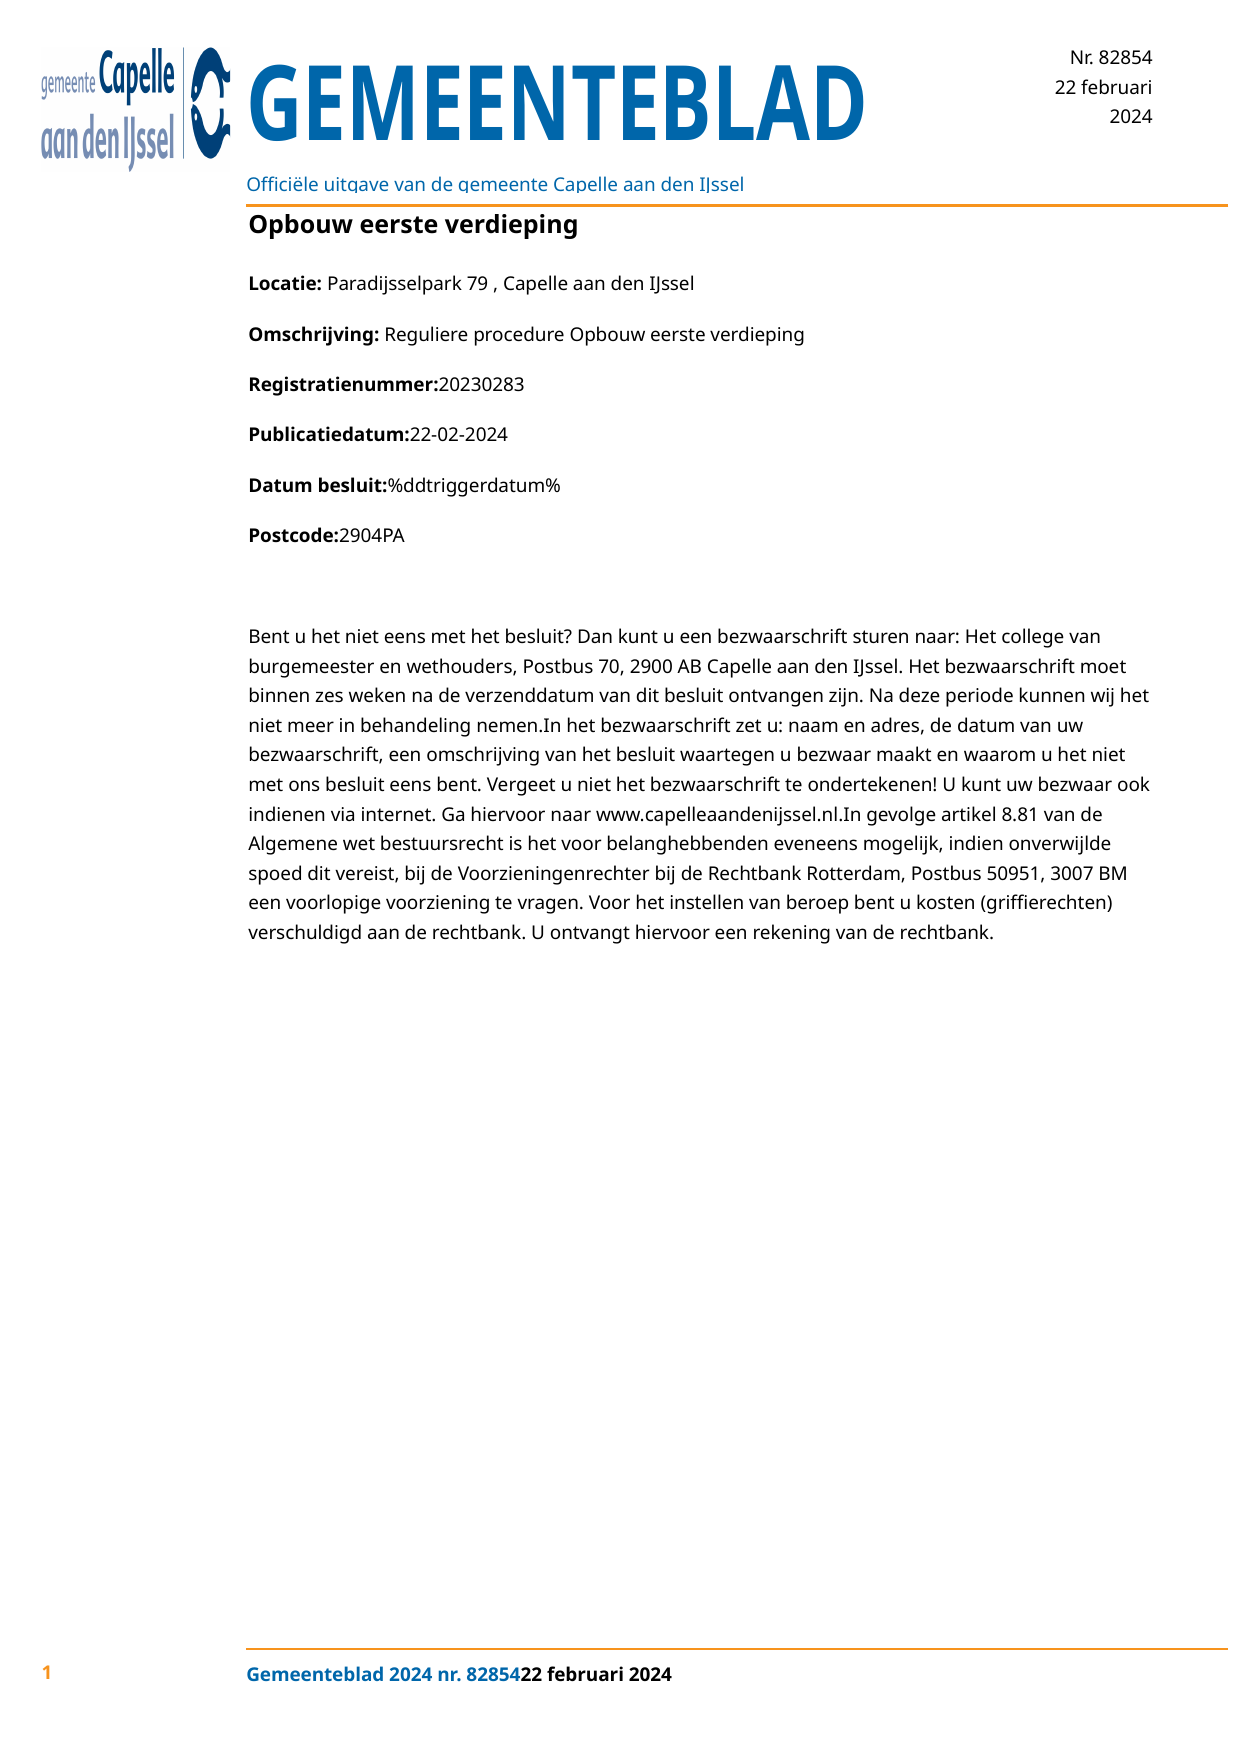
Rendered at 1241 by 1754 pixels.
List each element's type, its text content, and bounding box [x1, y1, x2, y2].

text Registratienummer:20230283 [248, 371, 1152, 397]
text Bent u het niet eens met het besluit? Dan kunt u een bezwaarschrift sturen naar: Het college van burgemeester en wethouders, Postbus 70, 2900 AB Capelle aan den IJssel. Het bezwaarschrift moet binnen zes weken na de verzenddatum van dit besluit ontvangen zijn. Na deze periode kunnen wij het niet meer in behandeling nemen.In het bezwaarschrift zet u: naam en adres, de datum van uw bezwaarschrift, een omschrijving van het besluit waartegen u bezwaar maakt en waarom u het niet met ons besluit eens bent. Vergeet u niet het bezwaarschrift te ondertekenen! U kunt uw bezwaar ook indienen via internet. Ga hiervoor naar www.capelleaandenijssel.nl.In gevolge artikel 8.81 van de Algemene wet bestuursrecht is het voor belanghebbenden eveneens mogelijk, indien onverwijlde spoed dit vereist, bij de Voorzieningenrechter bij de Rechtbank Rotterdam, Postbus 50951, 3007 BM een voorlopige voorziening te vragen. Voor het instellen van beroep bent u kosten (griffierechten) verschuldigd aan de rechtbank. U ontvangt hiervoor een rekening van de rechtbank. [248, 623, 1152, 945]
text Datum besluit:%ddtriggerdatum% [248, 472, 1152, 498]
text Publicatiedatum:22-02-2024 [248, 422, 1152, 447]
text Omschrijving: Reguliere procedure Opbouw eerste verdieping [248, 321, 1152, 346]
text Opbouw eerste verdieping [248, 207, 1152, 241]
picture [41, 47, 231, 172]
text Locatie: Paradijsselpark 79 , Capelle aan den IJssel [248, 270, 1152, 296]
text Postcode:2904PA [248, 522, 1152, 548]
